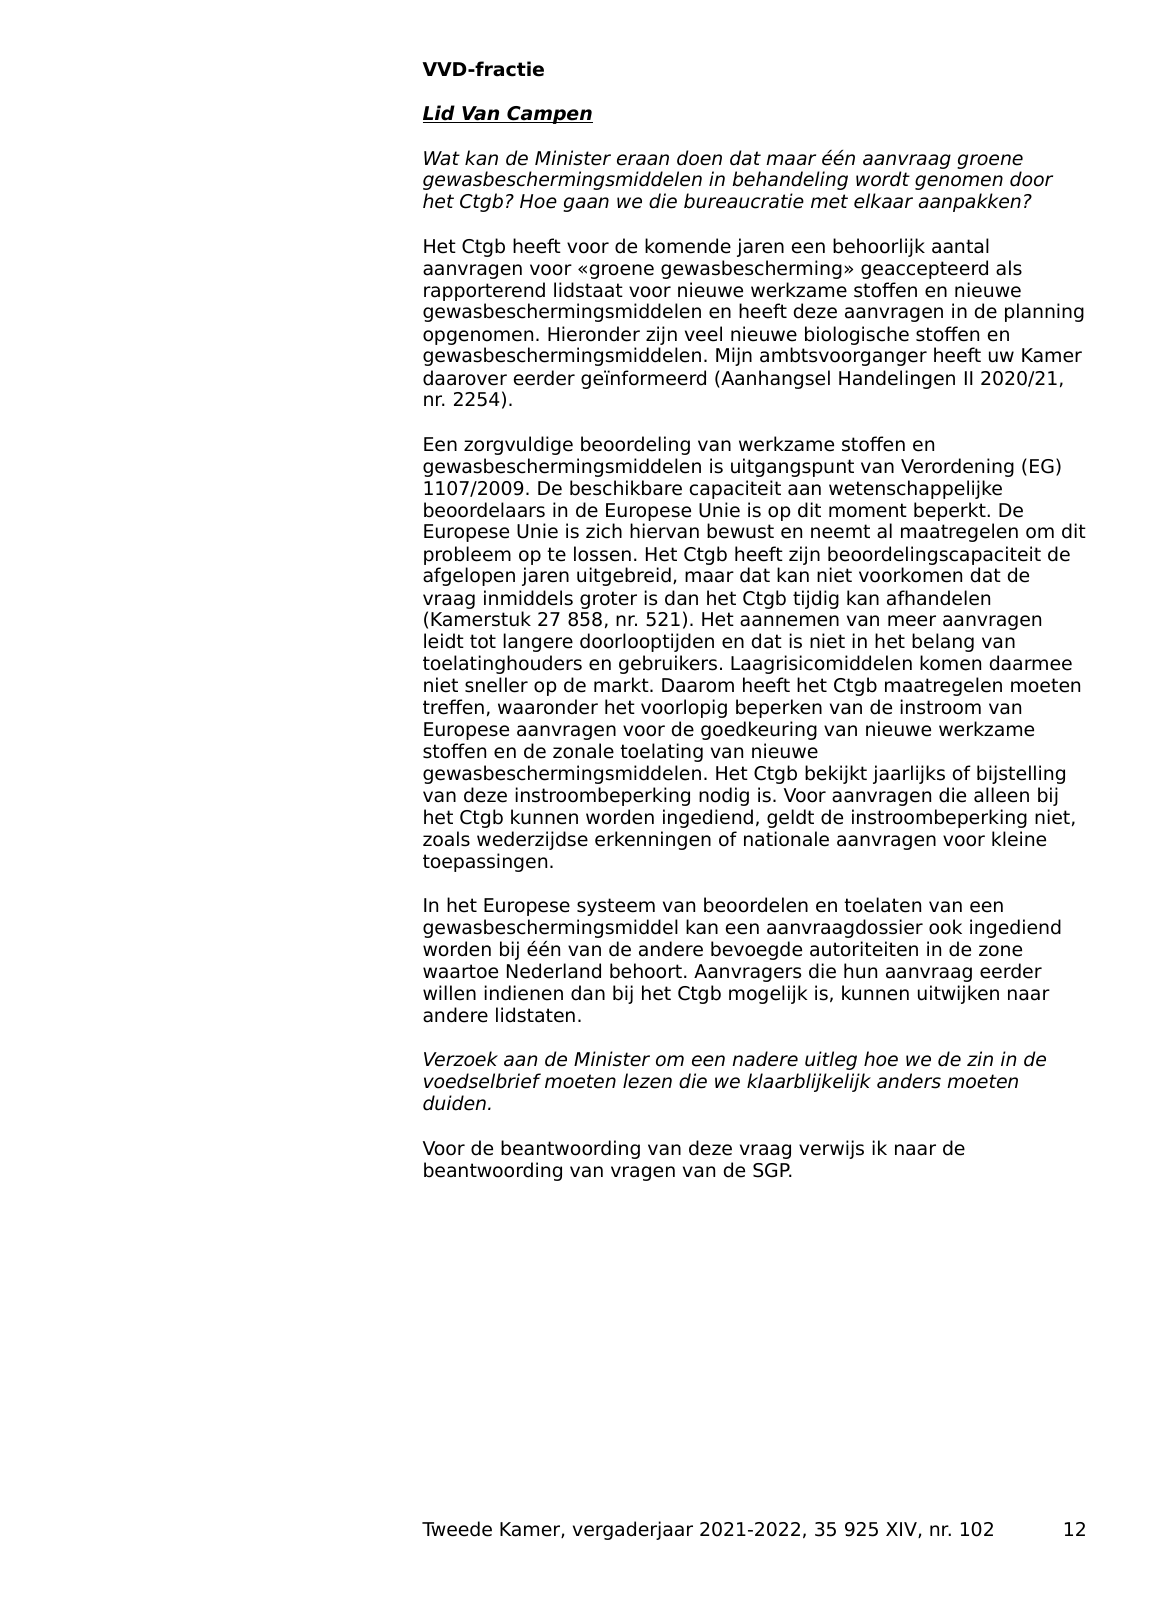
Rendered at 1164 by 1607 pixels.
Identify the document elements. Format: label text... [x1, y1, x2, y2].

text Het Ctgb heeft voor de komende jaren een behoorlijk aantal aanvragen voor «groene gewasbescherming» geaccepteerd als rapporterend lidstaat voor nieuwe werkzame stoffen en nieuwe gewasbeschermingsmiddelen en heeft deze aanvragen in de planning opgenomen. Hieronder zijn veel nieuwe biologische stoffen en gewasbeschermingsmiddelen. Mijn ambtsvoorganger heeft uw Kamer daarover eerder geïnformeerd (Aanhangsel Handelingen II 2020/21, nr. 2254). [422, 236, 1087, 411]
subtitle VVD-fractie [422, 59, 1087, 81]
subtitle Lid Van Campen [422, 103, 1087, 125]
text Een zorgvuldige beoordeling van werkzame stoffen en gewasbeschermingsmiddelen is uitgangspunt van Verordening (EG) 1107/2009. De beschikbare capaciteit aan wetenschappelijke beoordelaars in de Europese Unie is op dit moment beperkt. De Europese Unie is zich hiervan bewust en neemt al maatregelen om dit probleem op te lossen. Het Ctgb heeft zijn beoordelingscapaciteit de afgelopen jaren uitgebreid, maar dat kan niet voorkomen dat de vraag inmiddels groter is dan het Ctgb tijdig kan afhandelen (Kamerstuk 27 858, nr. 521). Het aannemen van meer aanvragen leidt tot langere doorlooptijden en dat is niet in het belang van toelatinghouders en gebruikers. Laagrisicomiddelen komen daarmee niet sneller op de markt. Daarom heeft het Ctgb maatregelen moeten treffen, waaronder het voorlopig beperken van de instroom van Europese aanvragen voor de goedkeuring van nieuwe werkzame stoffen en de zonale toelating van nieuwe gewasbeschermingsmiddelen. Het Ctgb bekijkt jaarlijks of bijstelling van deze instroombeperking nodig is. Voor aanvragen die alleen bij het Ctgb kunnen worden ingediend, geldt de instroombeperking niet, zoals wederzijdse erkenningen of nationale aanvragen voor kleine toepassingen. [422, 433, 1087, 873]
text Wat kan de Minister eraan doen dat maar één aanvraag groene gewasbeschermingsmiddelen in behandeling wordt genomen door het Ctgb? Hoe gaan we die bureaucratie met elkaar aanpakken? [422, 147, 1087, 213]
text Voor de beantwoording van deze vraag verwijs ik naar de beantwoording van vragen van de SGP. [422, 1137, 1087, 1181]
text Verzoek aan de Minister om een nadere uitleg hoe we de zin in de voedselbrief moeten lezen die we klaarblijkelijk anders moeten duiden. [422, 1049, 1087, 1115]
text In het Europese systeem van beoordelen en toelaten van een gewasbeschermingsmiddel kan een aanvraagdossier ook ingediend worden bij één van de andere bevoegde autoriteiten in de zone waartoe Nederland behoort. Aanvragers die hun aanvraag eerder willen indienen dan bij het Ctgb mogelijk is, kunnen uitwijken naar andere lidstaten. [422, 895, 1087, 1027]
